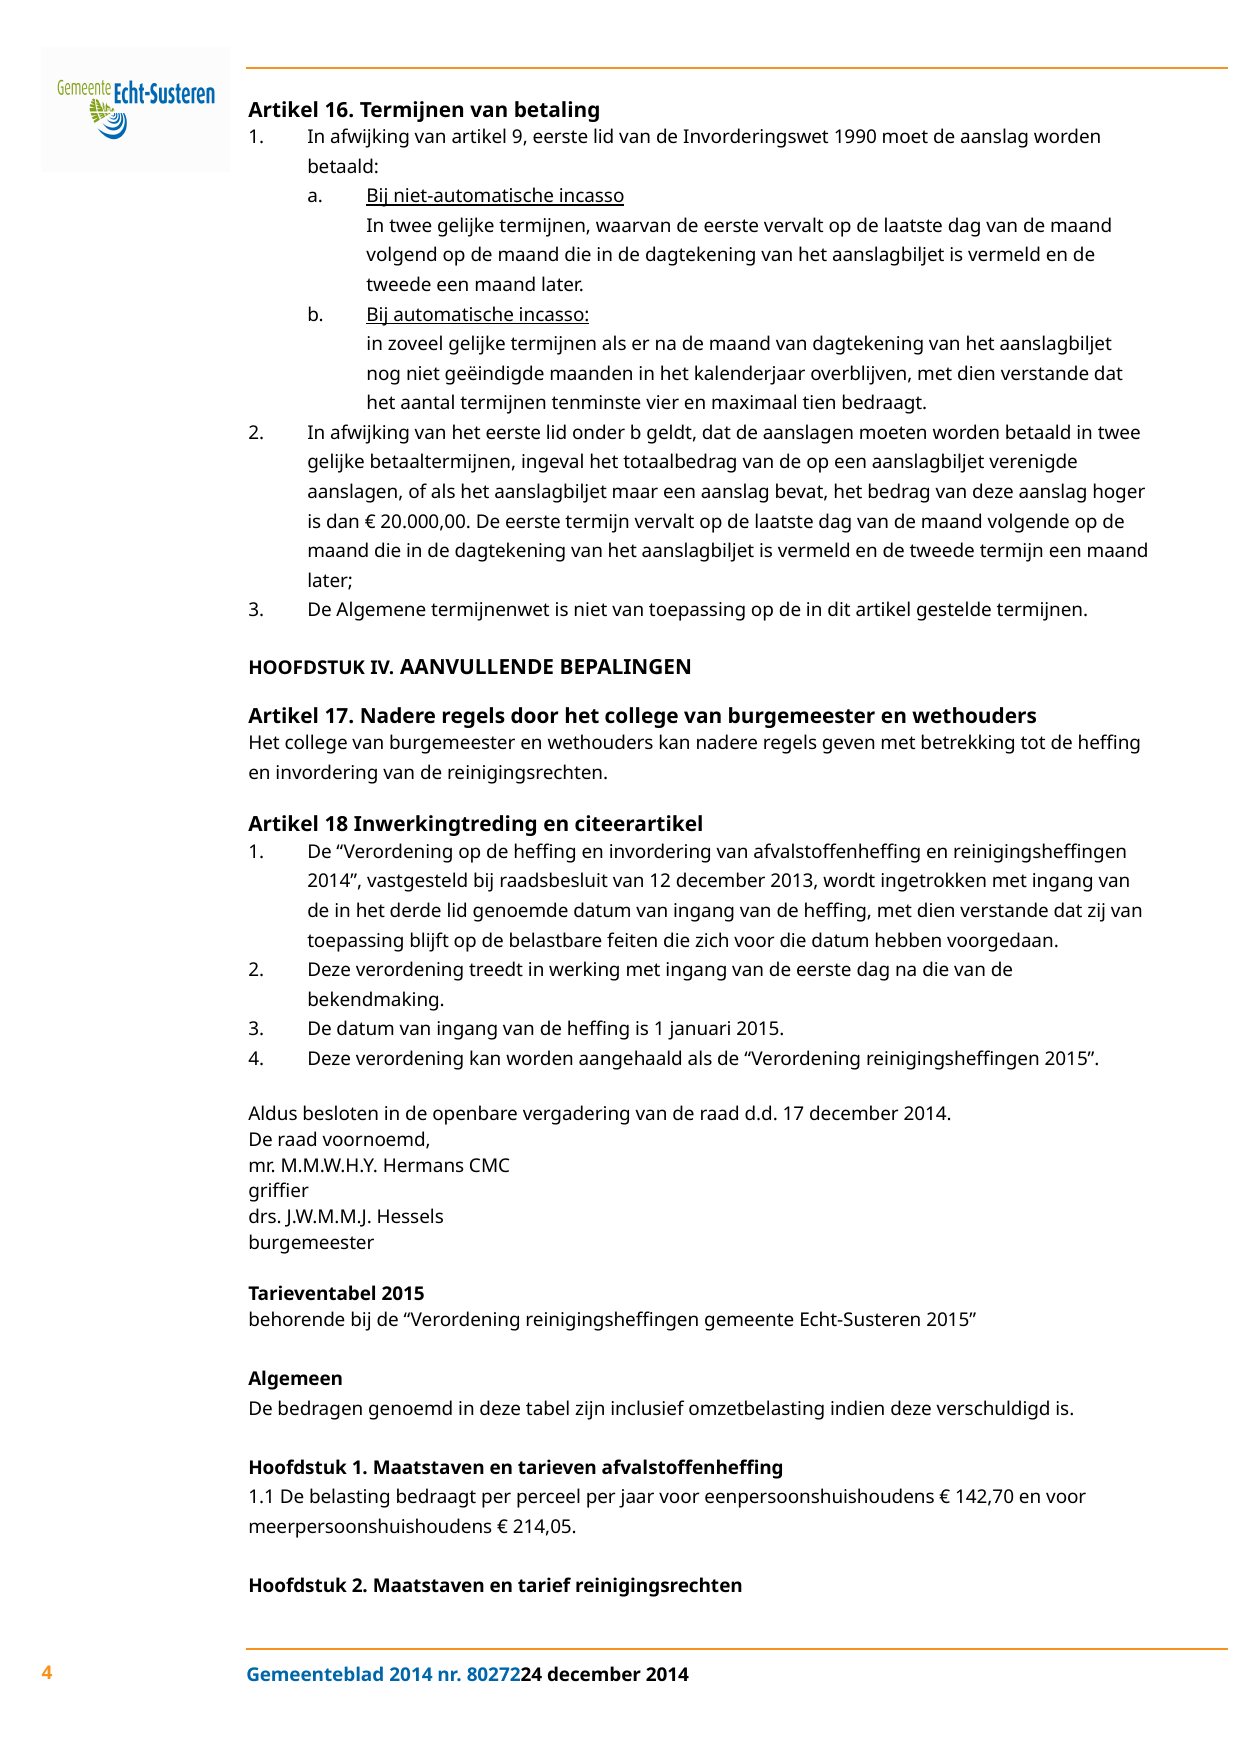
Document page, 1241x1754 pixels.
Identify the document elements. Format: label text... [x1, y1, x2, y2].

text behorende bij de “Verordening reinigingsheffingen gemeente Echt-Susteren 2015” [248, 1306, 1152, 1332]
text De bedragen genoemd in deze tabel zijn inclusief omzetbelasting indien deze verschuldigd is. [248, 1395, 1152, 1421]
picture [41, 47, 231, 172]
text Artikel 16. Termijnen van betaling [248, 95, 1152, 123]
list Bij niet-automatische incasso [307, 182, 1152, 208]
text 1.1 De belasting bedraagt per perceel per jaar voor eenpersoonshuishoudens € 142,70 en voor meerpersoonshuishoudens € 214,05. [248, 1484, 1152, 1539]
text Hoofdstuk 2. Maatstaven en tarief reinigingsrechten [248, 1572, 1152, 1598]
list in zoveel gelijke termijnen als er na de maand van dagtekening van het aanslagbiljet nog niet geëindigde maanden in het kalenderjaar overblijven, met dien verstande dat het aantal termijnen tenminste vier en maximaal tien bedraagt. [307, 330, 1152, 415]
text Tarieventabel 2015 [248, 1281, 1152, 1306]
text burgemeester [248, 1229, 1152, 1255]
list Deze verordening treedt in werking met ingang van de eerste dag na die van de bekendmaking. [248, 956, 1152, 1012]
text Artikel 18 Inwerkingtreding en citeerartikel [248, 809, 1152, 838]
text Hoofdstuk 1. Maatstaven en tarieven afvalstoffenheffing [248, 1454, 1152, 1480]
text mr. M.M.W.H.Y. Hermans CMC [248, 1152, 1152, 1178]
list Deze verordening kan worden aangehaald als de “Verordening reinigingsheffingen 2015”. [248, 1045, 1152, 1071]
text De raad voornoemd, [248, 1126, 1152, 1152]
text Aldus besloten in de openbare vergadering van de raad d.d. 17 december 2014. [248, 1100, 1152, 1126]
list De “Verordening op de heffing en invordering van afvalstoffenheffing en reinigingsheffingen 2014”, vastgesteld bij raadsbesluit van 12 december 2013, wordt ingetrokken met ingang van de in het derde lid genoemde datum van ingang van de heffing, met dien verstande dat zij van toepassing blijft op de belastbare feiten die zich voor die datum hebben voorgedaan. [248, 838, 1152, 952]
list De datum van ingang van de heffing is 1 januari 2015. [248, 1016, 1152, 1041]
text drs. J.W.M.M.J. Hessels [248, 1203, 1152, 1229]
text Algemeen [248, 1365, 1152, 1391]
text HOOFDSTUK IV. AANVULLENDE BEPALINGEN [248, 652, 1152, 680]
list Bij automatische incasso: [307, 301, 1152, 326]
text griffier [248, 1178, 1152, 1203]
text Het college van burgemeester en wethouders kan nadere regels geven met betrekking tot de heffing en invordering van de reinigingsrechten. [248, 729, 1152, 785]
list In afwijking van het eerste lid onder b geldt, dat de aanslagen moeten worden betaald in twee gelijke betaaltermijnen, ingeval het totaalbedrag van de op een aanslagbiljet verenigde aanslagen, of als het aanslagbiljet maar een aanslag bevat, het bedrag van deze aanslag hoger is dan € 20.000,00. De eerste termijn vervalt op de laatste dag van de maand volgende op de maand die in de dagtekening van het aanslagbiljet is vermeld en de tweede termijn een maand later; [248, 419, 1152, 593]
list In afwijking van artikel 9, eerste lid van de Invorderingswet 1990 moet de aanslag worden betaald: [248, 123, 1152, 178]
list In twee gelijke termijnen, waarvan de eerste vervalt op de laatste dag van de maand volgend op de maand die in de dagtekening van het aanslagbiljet is vermeld en de tweede een maand later. [307, 212, 1152, 297]
text Artikel 17. Nadere regels door het college van burgemeester en wethouders [248, 701, 1152, 729]
list De Algemene termijnenwet is niet van toepassing op de in dit artikel gestelde termijnen. [248, 597, 1152, 622]
